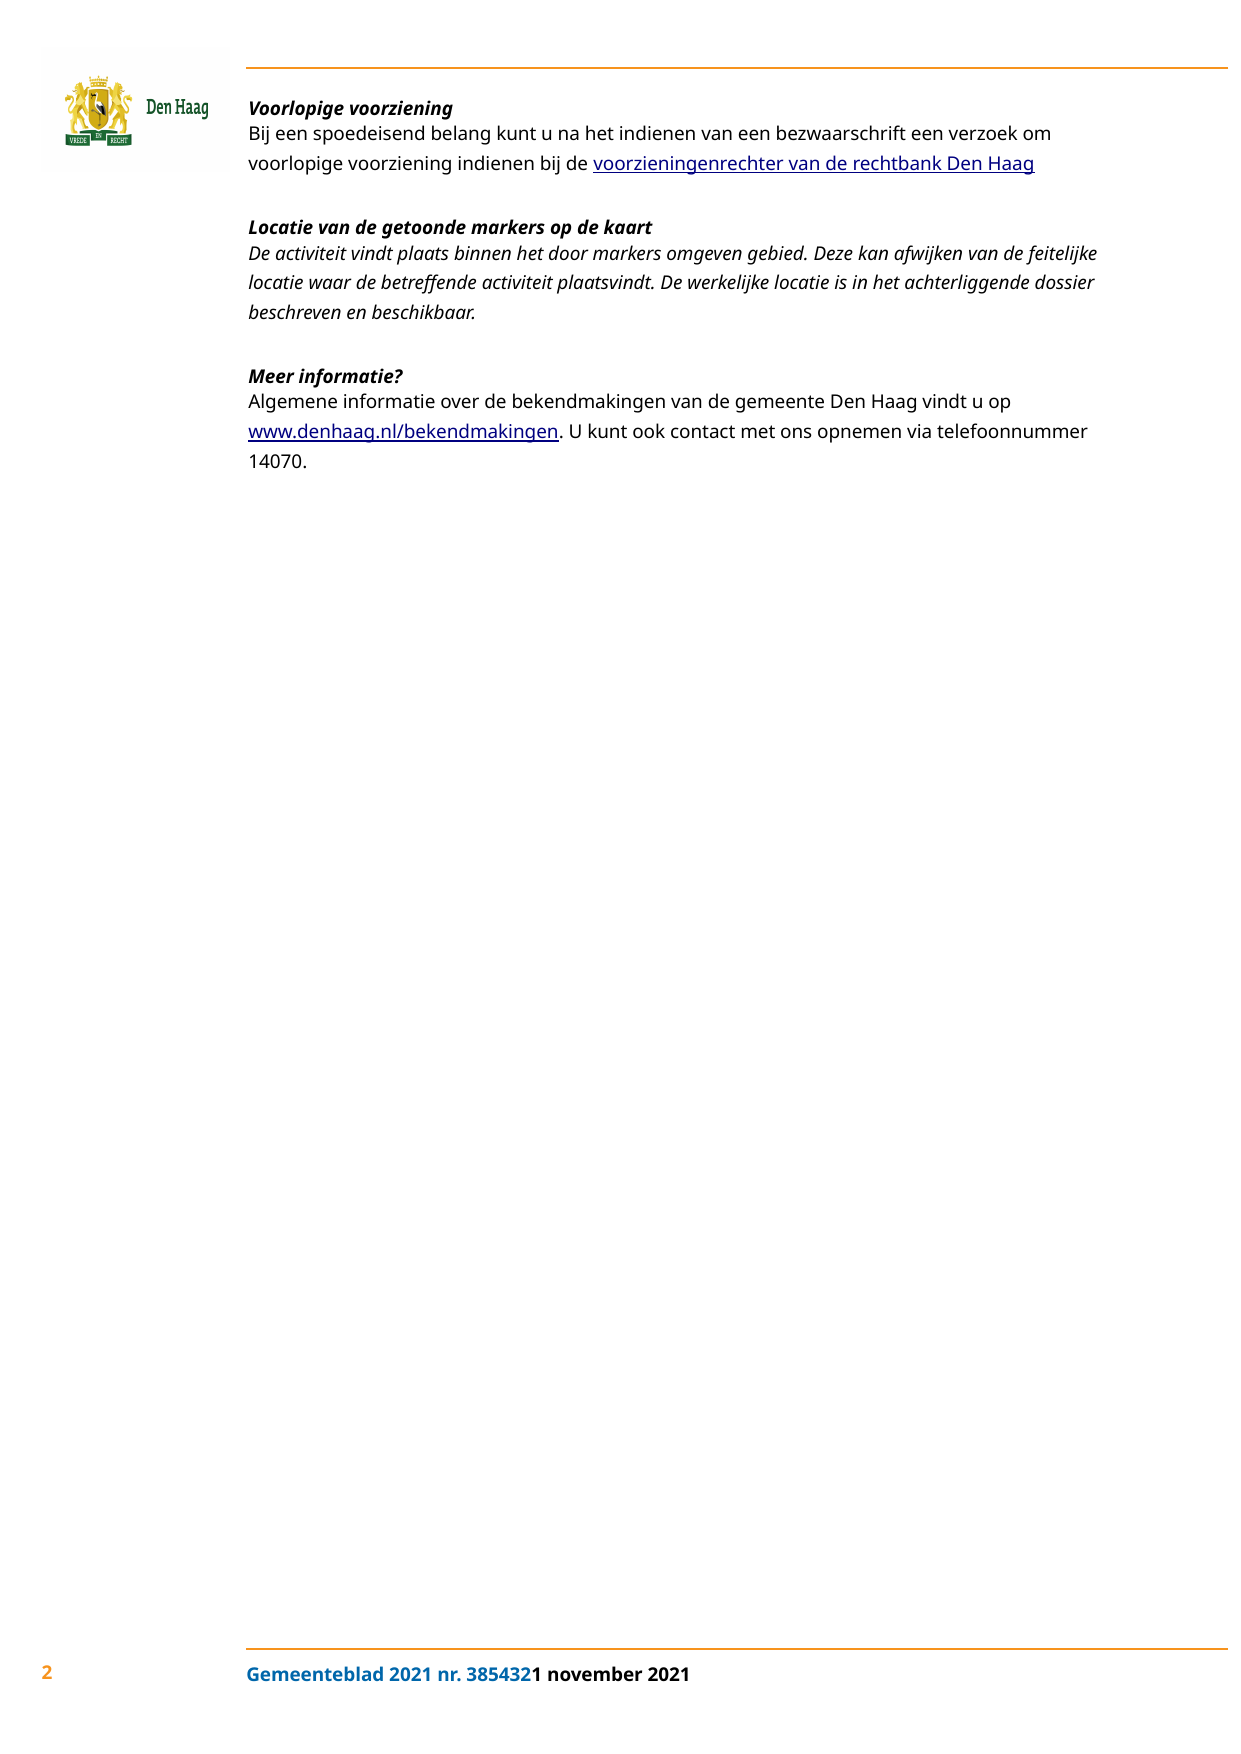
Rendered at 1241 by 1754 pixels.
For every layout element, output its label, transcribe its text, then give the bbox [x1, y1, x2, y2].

picture [41, 47, 231, 172]
text De activiteit vindt plaats binnen het door markers omgeven gebied. Deze kan afwijken van de feitelijke locatie waar de betreffende activiteit plaatsvindt. De werkelijke locatie is in het achterliggende dossier beschreven en beschikbaar. [248, 240, 1152, 325]
text Algemene informatie over de bekendmakingen van de gemeente Den Haag vindt u op www.denhaag.nl/bekendmakingen. U kunt ook contact met ons opnemen via telefoonnummer 14070. [248, 389, 1152, 473]
text Locatie van de getoonde markers op de kaart [248, 214, 1152, 240]
text Bij een spoedeisend belang kunt u na het indienen van een bezwaarschrift een verzoek om voorlopige voorziening indienen bij de voorzieningenrechter van de rechtbank Den Haag [248, 121, 1152, 176]
text Voorlopige voorziening [248, 95, 1152, 121]
text Meer informatie? [248, 363, 1152, 389]
